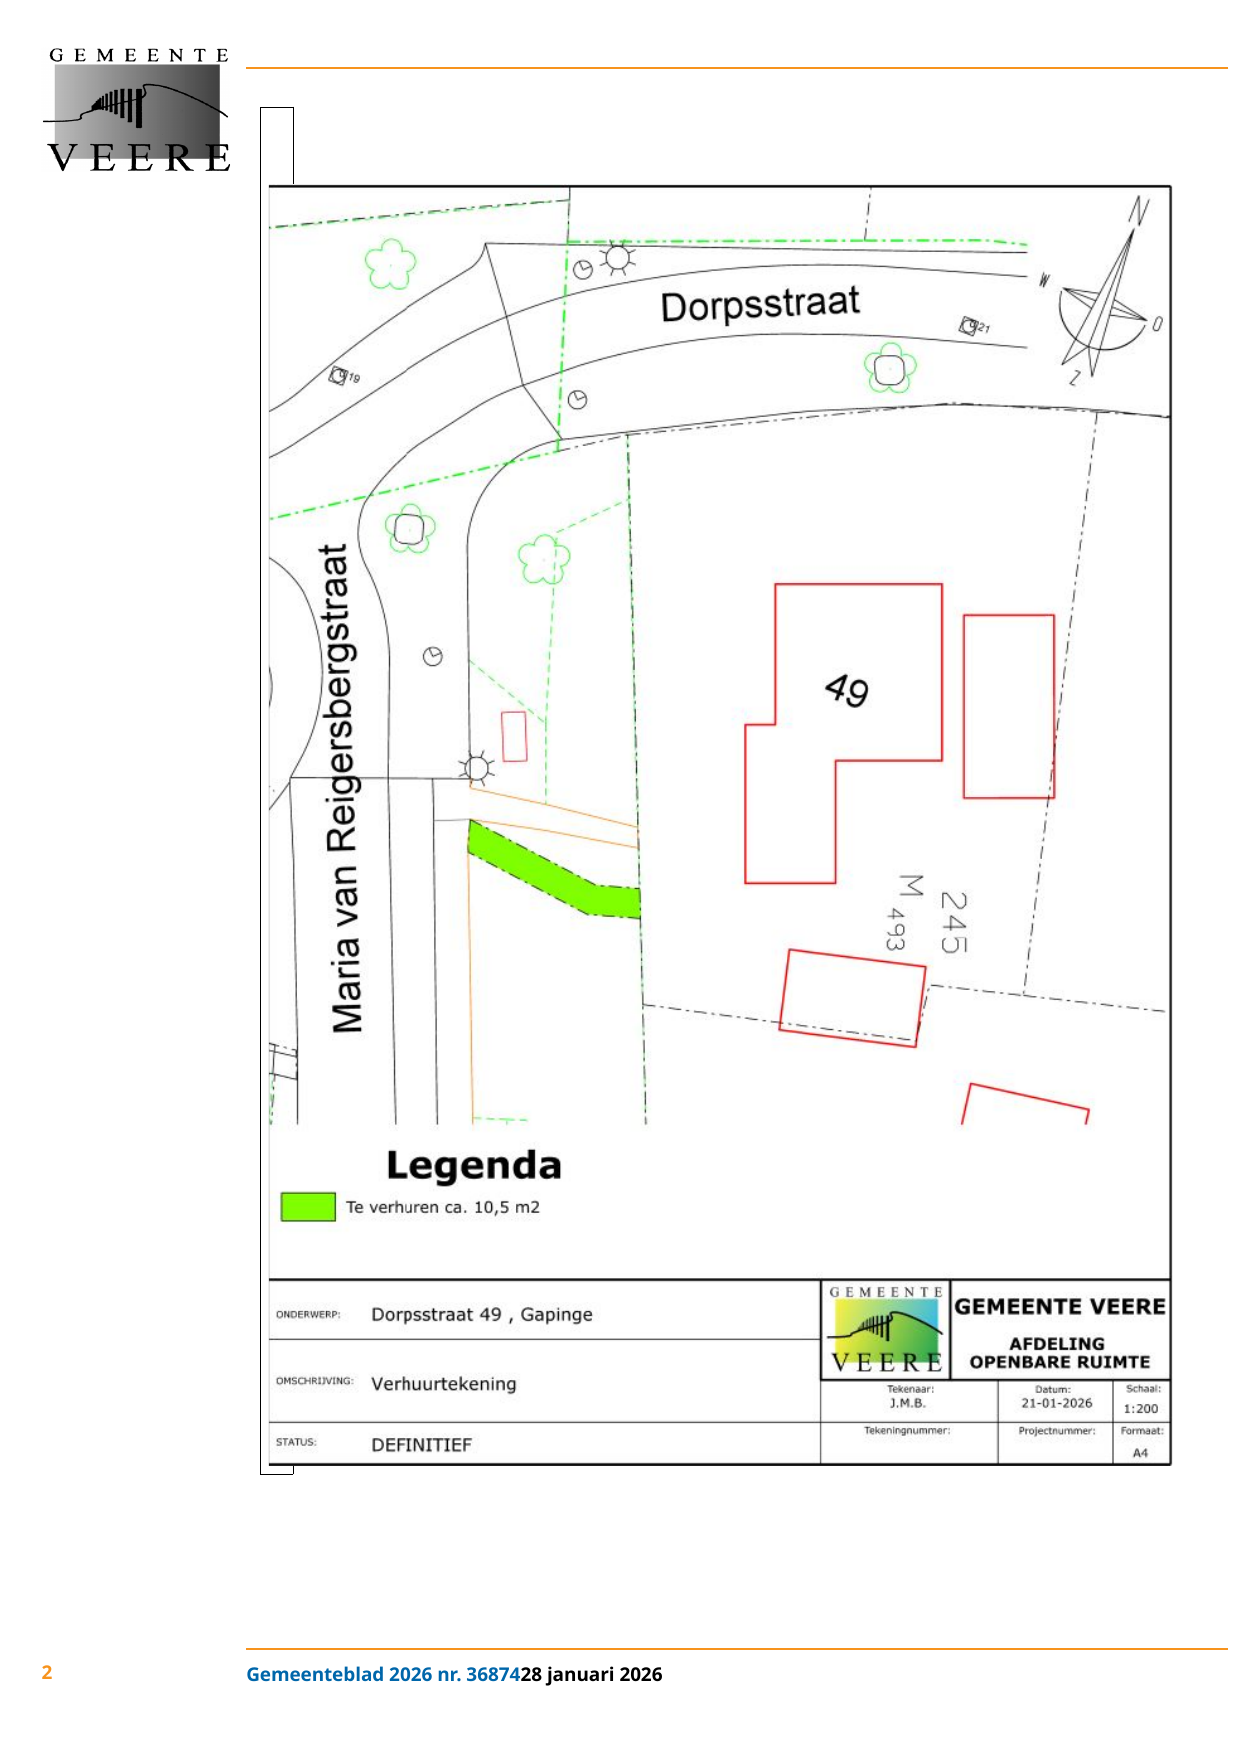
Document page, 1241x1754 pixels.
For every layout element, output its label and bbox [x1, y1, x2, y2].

picture [41, 47, 231, 172]
picture [268, 184, 1173, 1466]
